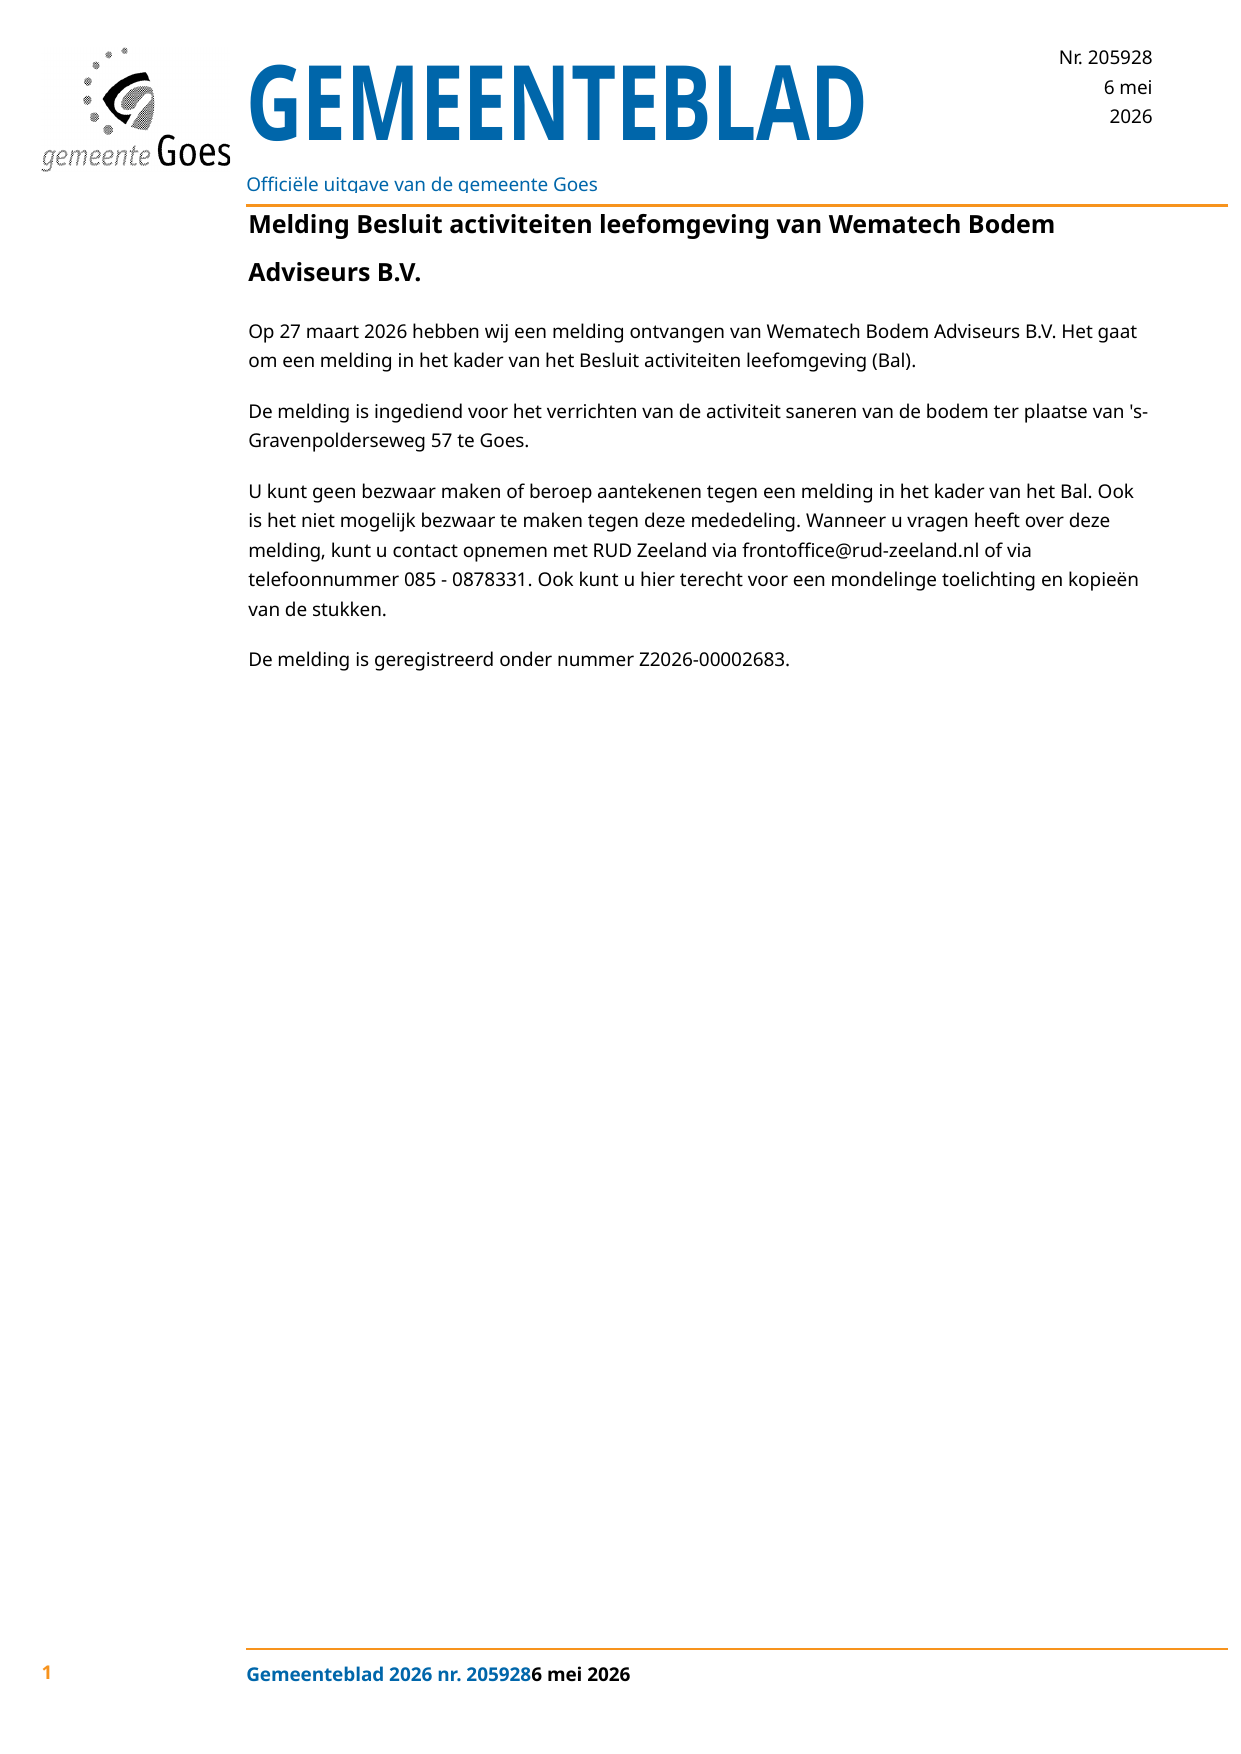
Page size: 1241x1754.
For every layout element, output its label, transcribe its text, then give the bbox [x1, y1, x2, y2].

text De melding is ingediend voor het verrichten van de activiteit saneren van de bodem ter plaatse van 's-Gravenpolderseweg 57 te Goes. [248, 398, 1152, 453]
picture [41, 47, 231, 172]
text Op 27 maart 2026 hebben wij een melding ontvangen van Wematech Bodem Adviseurs B.V. Het gaat om een melding in het kader van het Besluit activiteiten leefomgeving (Bal). [248, 318, 1152, 373]
text Melding Besluit activiteiten leefomgeving van Wematech Bodem Adviseurs B.V. [248, 207, 1152, 288]
text De melding is geregistreerd onder nummer Z2026-00002683. [248, 647, 1152, 672]
text U kunt geen bezwaar maken of beroep aantekenen tegen een melding in het kader van het Bal. Ook is het niet mogelijk bezwaar te maken tegen deze mededeling. Wanneer u vragen heeft over deze melding, kunt u contact opnemen met RUD Zeeland via frontoffice@rud-zeeland.nl of via telefoonnummer 085 - 0878331. Ook kunt u hier terecht voor een mondelinge toelichting en kopieën van de stukken. [248, 478, 1152, 622]
